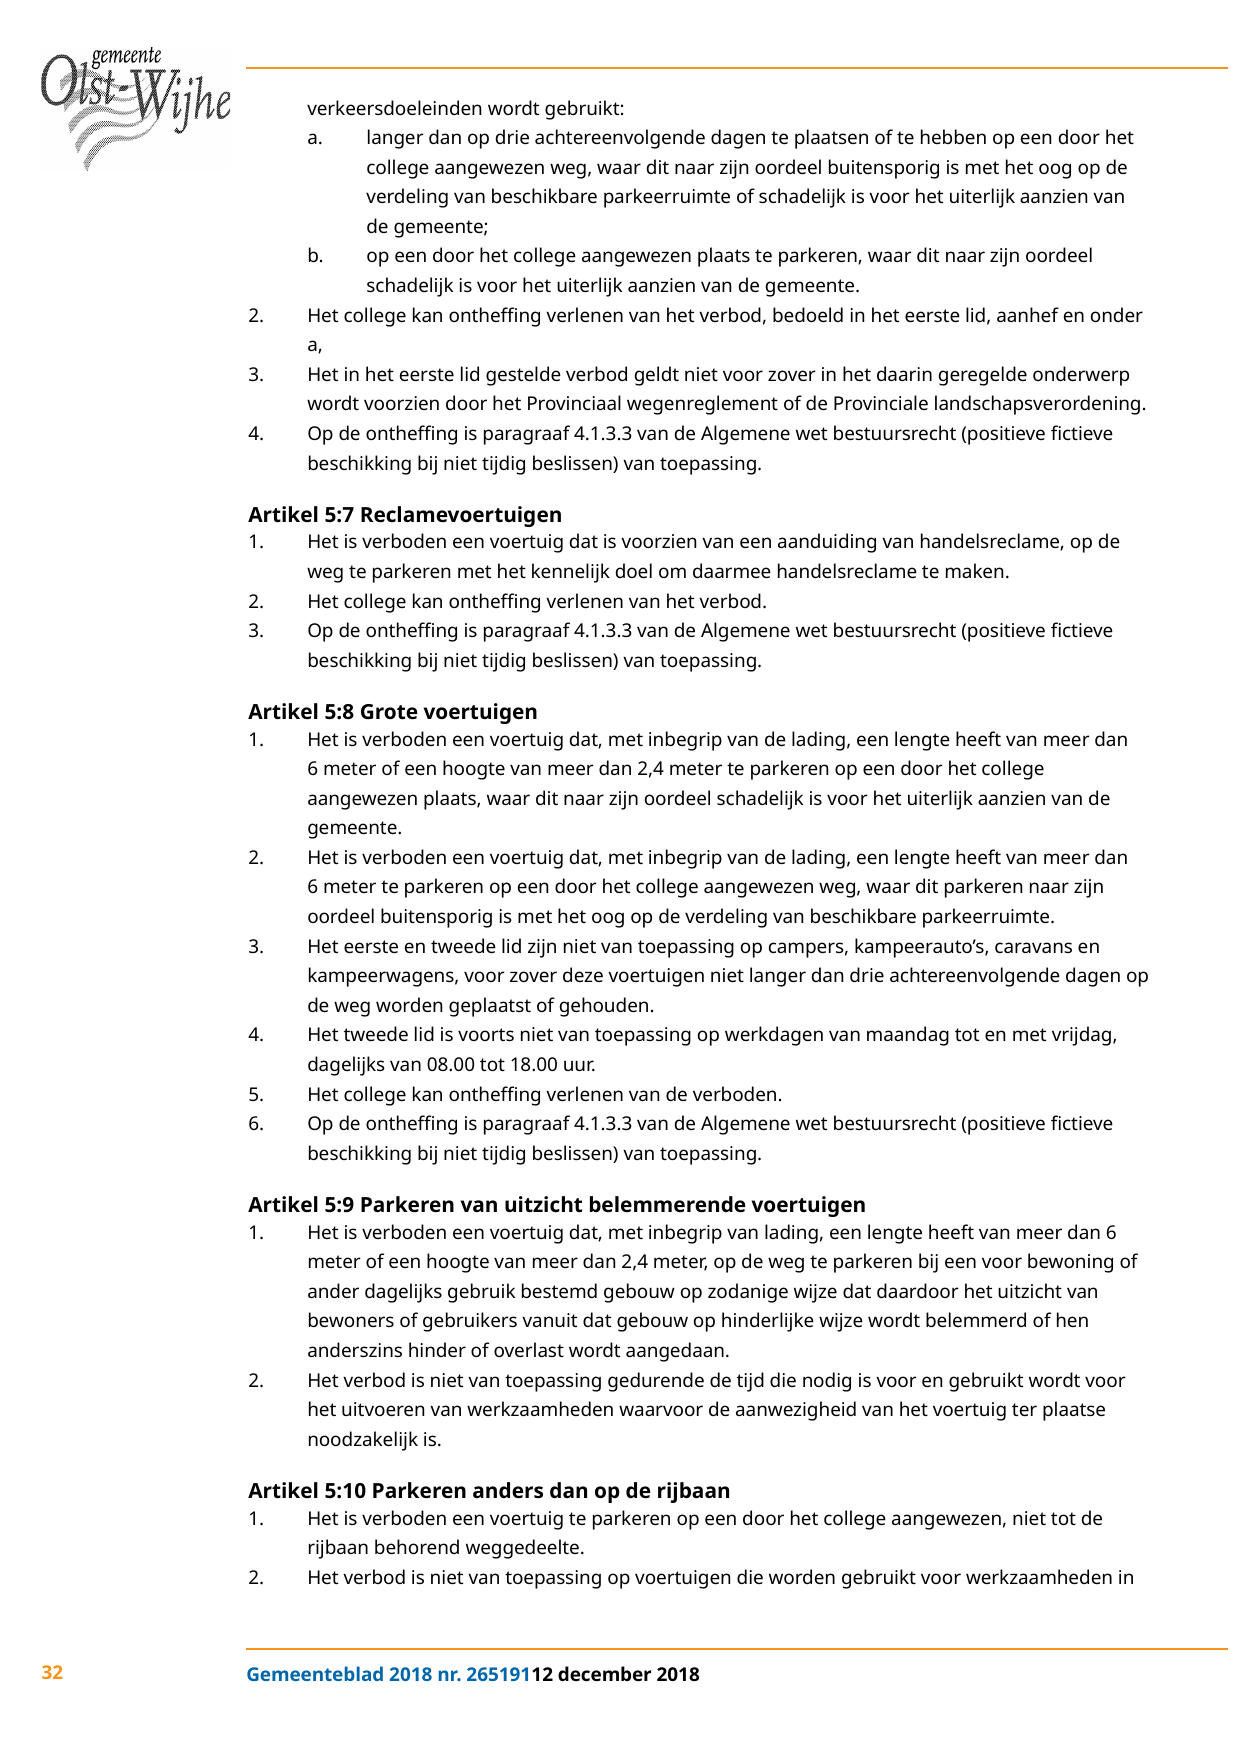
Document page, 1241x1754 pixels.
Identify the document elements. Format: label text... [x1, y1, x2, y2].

list Het is verboden een voertuig dat is voorzien van een aanduiding van handelsreclame, op de weg te parkeren met het kennelijk doel om daarmee handelsreclame te maken. [248, 529, 1152, 584]
list Het in het eerste lid gestelde verbod geldt niet voor zover in het daarin geregelde onderwerp wordt voorzien door het Provinciaal wegenreglement of de Provinciale landschapsverordening. [248, 361, 1152, 416]
list Op de ontheffing is paragraaf 4.1.3.3 van de Algemene wet bestuursrecht (positieve fictieve beschikking bij niet tijdig beslissen) van toepassing. [248, 420, 1152, 476]
text Artikel 5:10 Parkeren anders dan op de rijbaan [248, 1476, 1152, 1505]
list Het verbod is niet van toepassing gedurende de tijd die nodig is voor en gebruikt wordt voor het uitvoeren van werkzaamheden waarvoor de aanwezigheid van het voertuig ter plaatse noodzakelijk is. [248, 1367, 1152, 1452]
list op een door het college aangewezen plaats te parkeren, waar dit naar zijn oordeel schadelijk is voor het uiterlijk aanzien van de gemeente. [307, 243, 1152, 298]
list Het is verboden een voertuig te parkeren op een door het college aangewezen, niet tot de rijbaan behorend weggedeelte. [248, 1505, 1152, 1560]
list Het tweede lid is voorts niet van toepassing op werkdagen van maandag tot en met vrijdag, dagelijks van 08.00 tot 18.00 uur. [248, 1022, 1152, 1077]
text Artikel 5:7 Reclamevoertuigen [248, 500, 1152, 529]
picture [41, 47, 231, 172]
list Het college kan ontheffing verlenen van het verbod. [248, 588, 1152, 613]
list Het is verboden een voertuig dat, met inbegrip van de lading, een lengte heeft van meer dan 6 meter te parkeren op een door het college aangewezen weg, waar dit parkeren naar zijn oordeel buitensporig is met het oog op de verdeling van beschikbare parkeerruimte. [248, 844, 1152, 929]
list langer dan op drie achtereenvolgende dagen te plaatsen of te hebben op een door het college aangewezen weg, waar dit naar zijn oordeel buitensporig is met het oog op de verdeling van beschikbare parkeerruimte of schadelijk is voor het uiterlijk aanzien van de gemeente; [307, 124, 1152, 239]
text Artikel 5:8 Grote voertuigen [248, 697, 1152, 726]
list Het college kan ontheffing verlenen van de verboden. [248, 1081, 1152, 1107]
list Het is verboden een voertuig dat, met inbegrip van de lading, een lengte heeft van meer dan 6 meter of een hoogte van meer dan 2,4 meter te parkeren op een door het college aangewezen plaats, waar dit naar zijn oordeel schadelijk is voor het uiterlijk aanzien van de gemeente. [248, 726, 1152, 840]
text Artikel 5:9 Parkeren van uitzicht belemmerende voertuigen [248, 1190, 1152, 1219]
list Op de ontheffing is paragraaf 4.1.3.3 van de Algemene wet bestuursrecht (positieve fictieve beschikking bij niet tijdig beslissen) van toepassing. [248, 1110, 1152, 1166]
list Het verbod is niet van toepassing op voertuigen die worden gebruikt voor werkzaamheden in [248, 1564, 1152, 1590]
list Het college kan ontheffing verlenen van het verbod, bedoeld in het eerste lid, aanhef en onder a, [248, 302, 1152, 357]
list Het eerste en tweede lid zijn niet van toepassing op campers, kampeerauto’s, caravans en kampeerwagens, voor zover deze voertuigen niet langer dan drie achtereenvolgende dagen op de weg worden geplaatst of gehouden. [248, 933, 1152, 1018]
list Het is verboden een voertuig dat, met inbegrip van lading, een lengte heeft van meer dan 6 meter of een hoogte van meer dan 2,4 meter, op de weg te parkeren bij een voor bewoning of ander dagelijks gebruik bestemd gebouw op zodanige wijze dat daardoor het uitzicht van bewoners of gebruikers vanuit dat gebouw op hinderlijke wijze wordt belemmerd of hen anderszins hinder of overlast wordt aangedaan. [248, 1219, 1152, 1363]
list verkeersdoeleinden wordt gebruikt: [248, 95, 1152, 121]
list Op de ontheffing is paragraaf 4.1.3.3 van de Algemene wet bestuursrecht (positieve fictieve beschikking bij niet tijdig beslissen) van toepassing. [248, 617, 1152, 673]
